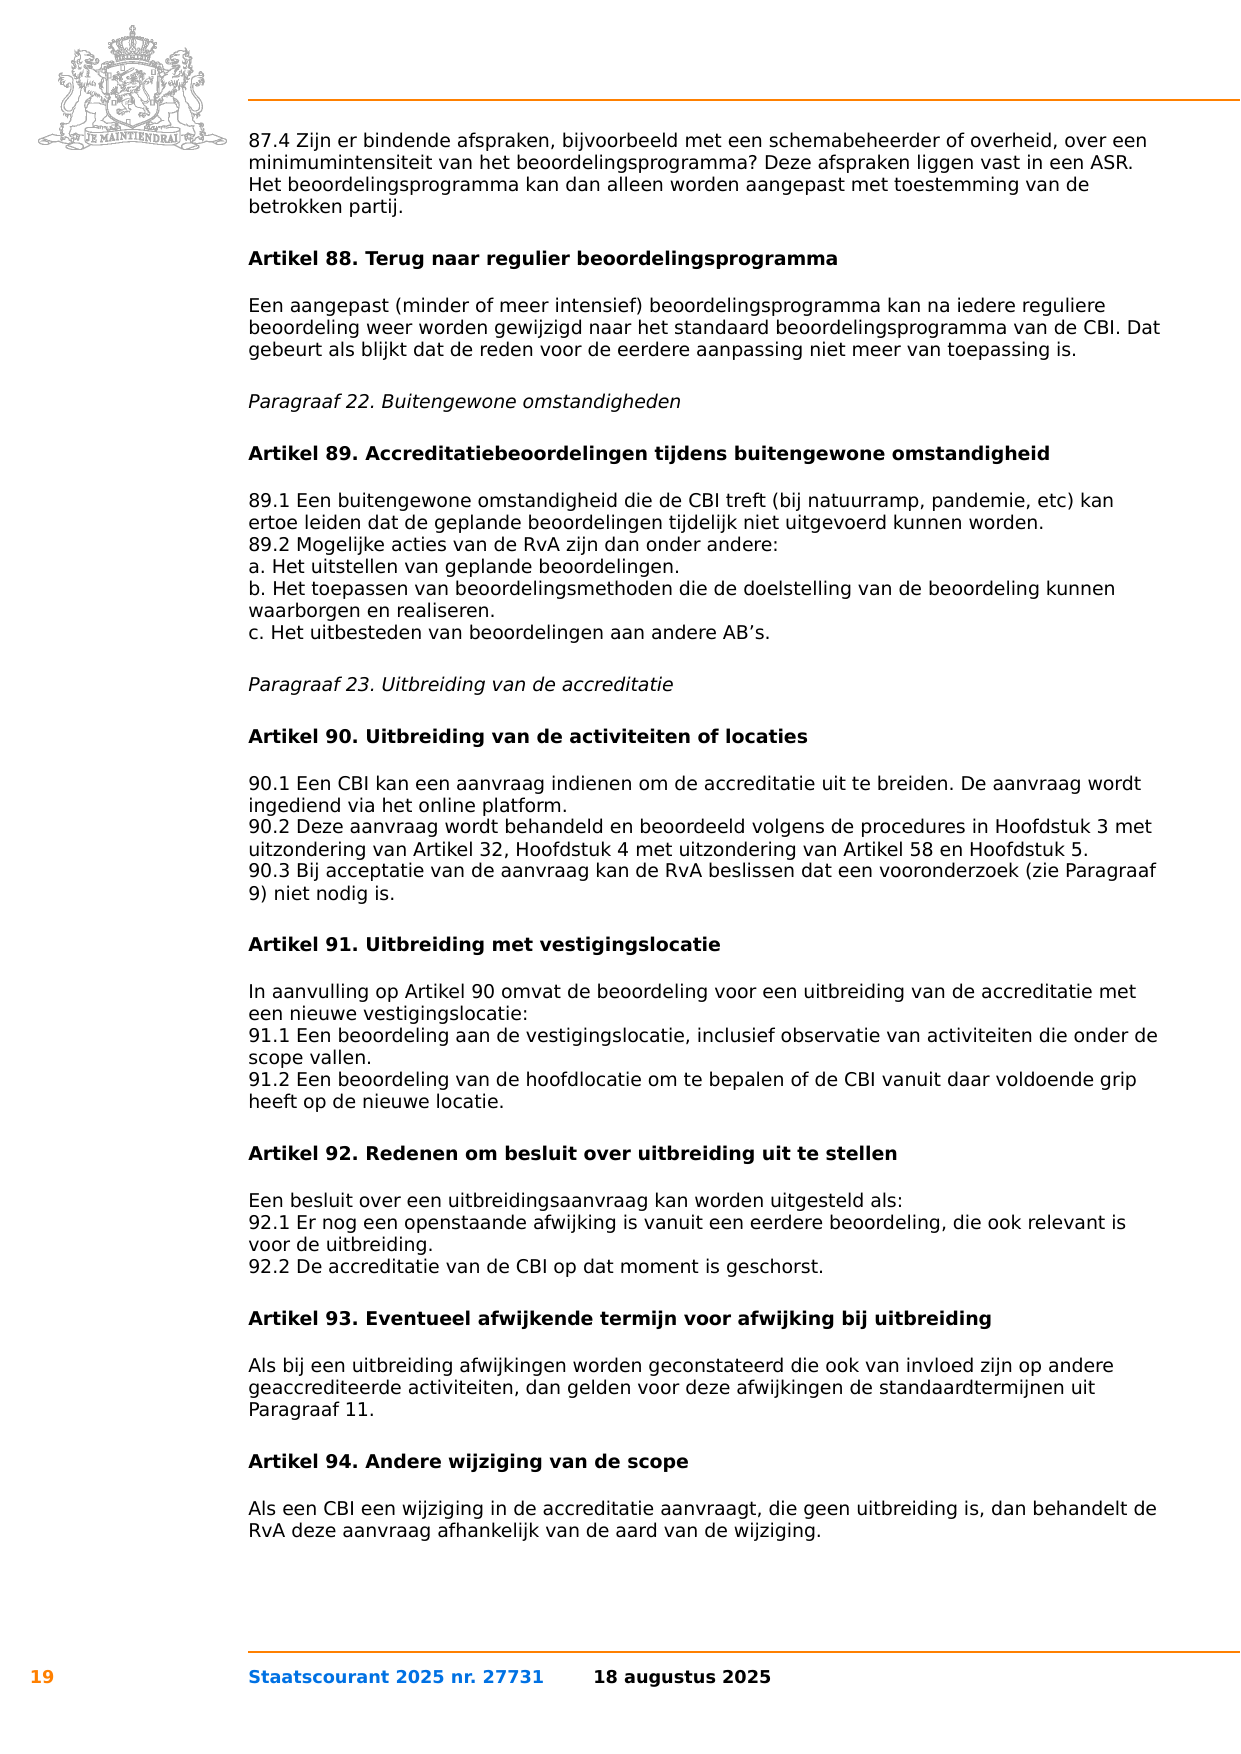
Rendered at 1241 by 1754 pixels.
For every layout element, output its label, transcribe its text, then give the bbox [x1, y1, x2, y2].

text 91.2 Een beoordeling van de hoofdlocatie om te bepalen of de CBI vanuit daar voldoende grip heeft op de nieuwe locatie. [248, 1069, 1163, 1113]
text a. Het uitstellen van geplande beoordelingen. [248, 556, 1163, 578]
subtitle Artikel 90. Uitbreiding van de activiteiten of locaties [248, 726, 1163, 747]
text 90.1 Een CBI kan een aanvraag indienen om de accreditatie uit te breiden. De aanvraag wordt ingediend via het online platform. [248, 772, 1163, 816]
text Als bij een uitbreiding afwijkingen worden geconstateerd die ook van invloed zijn op andere geaccrediteerde activiteiten, dan gelden voor deze afwijkingen de standaardtermijnen uit Paragraaf 11. [248, 1355, 1163, 1421]
text 92.2 De accreditatie van de CBI op dat moment is geschorst. [248, 1256, 1163, 1278]
subtitle Artikel 88. Terug naar regulier beoordelingsprogramma [248, 248, 1163, 270]
text 90.3 Bij acceptatie van de aanvraag kan de RvA beslissen dat een vooronderzoek (zie Paragraaf 9) niet nodig is. [248, 860, 1163, 904]
subtitle Artikel 94. Andere wijziging van de scope [248, 1451, 1163, 1473]
subtitle Artikel 93. Eventueel afwijkende termijn voor afwijking bij uitbreiding [248, 1308, 1163, 1330]
text b. Het toepassen van beoordelingsmethoden die de doelstelling van de beoordeling kunnen waarborgen en realiseren. [248, 578, 1163, 622]
picture [38, 25, 227, 150]
text 91.1 Een beoordeling aan de vestigingslocatie, inclusief observatie van activiteiten die onder de scope vallen. [248, 1025, 1163, 1069]
text 89.1 Een buitengewone omstandigheid die de CBI treft (bij natuurramp, pandemie, etc) kan ertoe leiden dat de geplande beoordelingen tijdelijk niet uitgevoerd kunnen worden. [248, 490, 1163, 534]
subtitle Paragraaf 22. Buitengewone omstandigheden [248, 391, 1163, 413]
text 89.2 Mogelijke acties van de RvA zijn dan onder andere: [248, 534, 1163, 556]
subtitle Artikel 89. Accreditatiebeoordelingen tijdens buitengewone omstandigheid [248, 443, 1163, 465]
subtitle Artikel 92. Redenen om besluit over uitbreiding uit te stellen [248, 1143, 1163, 1165]
text 92.1 Er nog een openstaande afwijking is vanuit een eerdere beoordeling, die ook relevant is voor de uitbreiding. [248, 1212, 1163, 1256]
text Als een CBI een wijziging in de accreditatie aanvraagt, die geen uitbreiding is, dan behandelt de RvA deze aanvraag afhankelijk van de aard van de wijziging. [248, 1498, 1163, 1542]
subtitle Paragraaf 23. Uitbreiding van de accreditatie [248, 673, 1163, 696]
subtitle Artikel 91. Uitbreiding met vestigingslocatie [248, 934, 1163, 956]
text c. Het uitbesteden van beoordelingen aan andere AB’s. [248, 622, 1163, 643]
text 87.4 Zijn er bindende afspraken, bijvoorbeeld met een schemabeheerder of overheid, over een minimumintensiteit van het beoordelingsprogramma? Deze afspraken liggen vast in een ASR. Het beoordelingsprogramma kan dan alleen worden aangepast met toestemming van de betrokken partij. [248, 130, 1163, 218]
text Een besluit over een uitbreidingsaanvraag kan worden uitgesteld als: [248, 1190, 1163, 1212]
text Een aangepast (minder of meer intensief) beoordelingsprogramma kan na iedere reguliere beoordeling weer worden gewijzigd naar het standaard beoordelingsprogramma van de CBI. Dat gebeurt als blijkt dat de reden voor de eerdere aanpassing niet meer van toepassing is. [248, 295, 1163, 361]
text 90.2 Deze aanvraag wordt behandeld en beoordeeld volgens de procedures in Hoofdstuk 3 met uitzondering van Artikel 32, Hoofdstuk 4 met uitzondering van Artikel 58 en Hoofdstuk 5. [248, 816, 1163, 860]
text In aanvulling op Artikel 90 omvat de beoordeling voor een uitbreiding van de accreditatie met een nieuwe vestigingslocatie: [248, 981, 1163, 1025]
